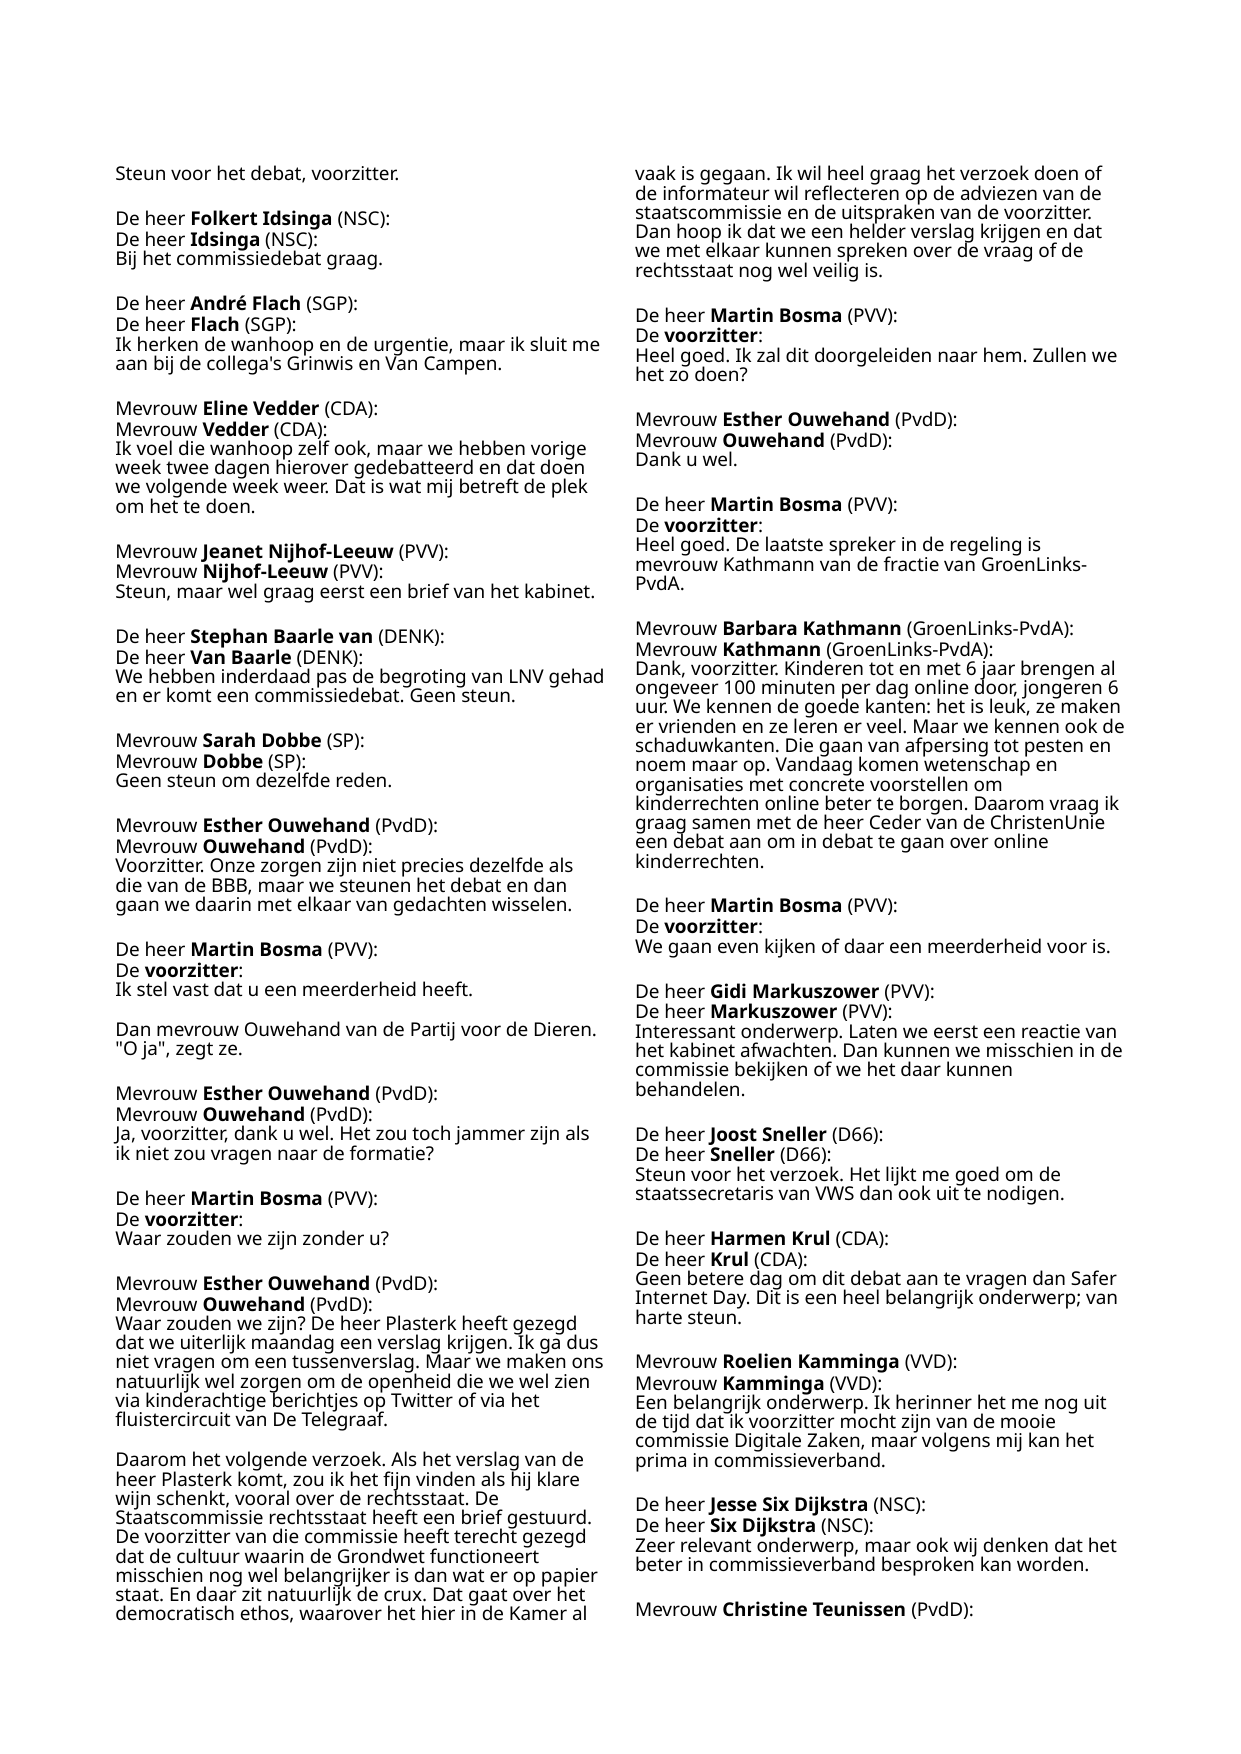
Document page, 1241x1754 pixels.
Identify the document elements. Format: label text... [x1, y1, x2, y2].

text Heel goed. Ik zal dit doorgeleiden naar hem. Zullen we het zo doen? [635, 347, 1125, 385]
text De voorzitter: [115, 1211, 605, 1230]
text Mevrouw Esther Ouwehand (PvdD): [635, 406, 1125, 432]
text Dank, voorzitter. Kinderen tot en met 6 jaar brengen al ongeveer 100 minuten per dag online door, jongeren 6 uur. We kennen de goede kanten: het is leuk, ze maken er vrienden en ze leren er veel. Maar we kennen ook de schaduwkanten. Die gaan van afpersing tot pesten en noem maar op. Vandaag komen wetenschap en organisaties met concrete voorstellen om kinderrechten online beter te borgen. Daarom vraag ik graag samen met de heer Ceder van de ChristenUnie een debat aan om in debat te gaan over online kinderrechten. [635, 660, 1125, 872]
text De heer Idsinga (NSC): [115, 231, 605, 250]
text De voorzitter: [635, 517, 1125, 536]
text Mevrouw Esther Ouwehand (PvdD): [115, 812, 605, 838]
text We gaan even kijken of daar een meerderheid voor is. [635, 938, 1125, 957]
text De voorzitter: [115, 962, 605, 981]
text Dank u wel. [635, 451, 1125, 470]
text Ik voel die wanhoop zelf ook, maar we hebben vorige week twee dagen hierover gedebatteerd en dat doen we volgende week weer. Dat is wat mij betreft de plek om het te doen. [115, 440, 605, 517]
text De heer Martin Bosma (PVV): [115, 936, 605, 962]
text De heer Markuszower (PVV): [635, 1003, 1125, 1023]
text Steun voor het debat, voorzitter. [115, 165, 605, 184]
text Mevrouw Dobbe (SP): [115, 753, 605, 772]
text Mevrouw Esther Ouwehand (PvdD): [115, 1080, 605, 1106]
text De heer Van Baarle (DENK): [115, 649, 605, 668]
text Daarom het volgende verzoek. Als het verslag van de heer Plasterk komt, zou ik het fijn vinden als hij klare wijn schenkt, vooral over de rechtsstaat. De Staatscommissie rechtsstaat heeft een brief gestuurd. De voorzitter van die commissie heeft terecht gezegd dat de cultuur waarin de Grondwet functioneert misschien nog wel belangrijker is dan wat er op papier staat. En daar zit natuurlijk de crux. Dat gaat over het democratisch ethos, waarover het hier in de Kamer al [115, 1451, 605, 1625]
text Geen steun om dezelfde reden. [115, 772, 605, 792]
text Ik stel vast dat u een meerderheid heeft. [115, 981, 605, 1000]
text Steun voor het verzoek. Het lijkt me goed om de staatssecretaris van VWS dan ook uit te nodigen. [635, 1166, 1125, 1204]
text De heer Krul (CDA): [635, 1251, 1125, 1270]
text Dan mevrouw Ouwehand van de Partij voor de Dieren. "O ja", zegt ze. [115, 1021, 605, 1059]
text De heer André Flach (SGP): [115, 291, 605, 316]
text Een belangrijk onderwerp. Ik herinner het me nog uit de tijd dat ik voorzitter mocht zijn van de mooie commissie Digitale Zaken, maar volgens mij kan het prima in commissieverband. [635, 1394, 1125, 1471]
text Mevrouw Ouwehand (PvdD): [115, 1296, 605, 1315]
text De heer Folkert Idsinga (NSC): [115, 205, 605, 231]
text Mevrouw Ouwehand (PvdD): [635, 432, 1125, 451]
text De heer Jesse Six Dijkstra (NSC): [635, 1492, 1125, 1517]
text De heer Sneller (D66): [635, 1146, 1125, 1166]
text vaak is gegaan. Ik wil heel graag het verzoek doen of de informateur wil reflecteren op de adviezen van de staatscommissie en de uitspraken van de voorzitter. Dan hoop ik dat we een helder verslag krijgen en dat we met elkaar kunnen spreken over de vraag of de rechtsstaat nog wel veilig is. [635, 165, 1125, 281]
text We hebben inderdaad pas de begroting van LNV gehad en er komt een commissiedebat. Geen steun. [115, 668, 605, 706]
text De heer Joost Sneller (D66): [635, 1121, 1125, 1146]
text Mevrouw Eline Vedder (CDA): [115, 395, 605, 421]
text De heer Martin Bosma (PVV): [635, 302, 1125, 327]
text Mevrouw Ouwehand (PvdD): [115, 838, 605, 857]
text Mevrouw Ouwehand (PvdD): [115, 1106, 605, 1125]
text Mevrouw Sarah Dobbe (SP): [115, 727, 605, 753]
text De heer Harmen Krul (CDA): [635, 1225, 1125, 1251]
text Bij het commissiedebat graag. [115, 250, 605, 270]
text De heer Flach (SGP): [115, 316, 605, 336]
text De heer Martin Bosma (PVV): [635, 893, 1125, 918]
text De heer Six Dijkstra (NSC): [635, 1517, 1125, 1537]
text Waar zouden we zijn zonder u? [115, 1230, 605, 1249]
text De heer Martin Bosma (PVV): [635, 491, 1125, 517]
text Interessant onderwerp. Laten we eerst een reactie van het kabinet afwachten. Dan kunnen we misschien in de commissie bekijken of we het daar kunnen behandelen. [635, 1023, 1125, 1100]
text Mevrouw Christine Teunissen (PvdD): [635, 1596, 1125, 1622]
text Steun, maar wel graag eerst een brief van het kabinet. [115, 583, 605, 602]
text Mevrouw Nijhof-Leeuw (PVV): [115, 563, 605, 583]
text Mevrouw Roelien Kamminga (VVD): [635, 1349, 1125, 1374]
text Ja, voorzitter, dank u wel. Het zou toch jammer zijn als ik niet zou vragen naar de formatie? [115, 1125, 605, 1164]
text De heer Gidi Markuszower (PVV): [635, 978, 1125, 1003]
text Mevrouw Kathmann (GroenLinks-PvdA): [635, 641, 1125, 660]
text Heel goed. De laatste spreker in de regeling is mevrouw Kathmann van de fractie van GroenLinks-PvdA. [635, 536, 1125, 594]
text De heer Stephan Baarle van (DENK): [115, 623, 605, 649]
text Geen betere dag om dit debat aan te vragen dan Safer Internet Day. Dit is een heel belangrijk onderwerp; van harte steun. [635, 1270, 1125, 1328]
text Waar zouden we zijn? De heer Plasterk heeft gezegd dat we uiterlijk maandag een verslag krijgen. Ik ga dus niet vragen om een tussenverslag. Maar we maken ons natuurlijk wel zorgen om de openheid die we wel zien via kinderachtige berichtjes op Twitter of via het fluistercircuit van De Telegraaf. [115, 1315, 605, 1431]
text De voorzitter: [635, 327, 1125, 347]
text Ik herken de wanhoop en de urgentie, maar ik sluit me aan bij de collega's Grinwis en Van Campen. [115, 336, 605, 374]
text De voorzitter: [635, 918, 1125, 938]
text Zeer relevant onderwerp, maar ook wij denken dat het beter in commissieverband besproken kan worden. [635, 1537, 1125, 1575]
text Voorzitter. Onze zorgen zijn niet precies dezelfde als die van de BBB, maar we steunen het debat en dan gaan we daarin met elkaar van gedachten wisselen. [115, 857, 605, 915]
text Mevrouw Jeanet Nijhof-Leeuw (PVV): [115, 538, 605, 563]
text Mevrouw Esther Ouwehand (PvdD): [115, 1270, 605, 1296]
text Mevrouw Vedder (CDA): [115, 421, 605, 440]
text Mevrouw Barbara Kathmann (GroenLinks-PvdA): [635, 615, 1125, 641]
text De heer Martin Bosma (PVV): [115, 1185, 605, 1211]
text Mevrouw Kamminga (VVD): [635, 1374, 1125, 1394]
